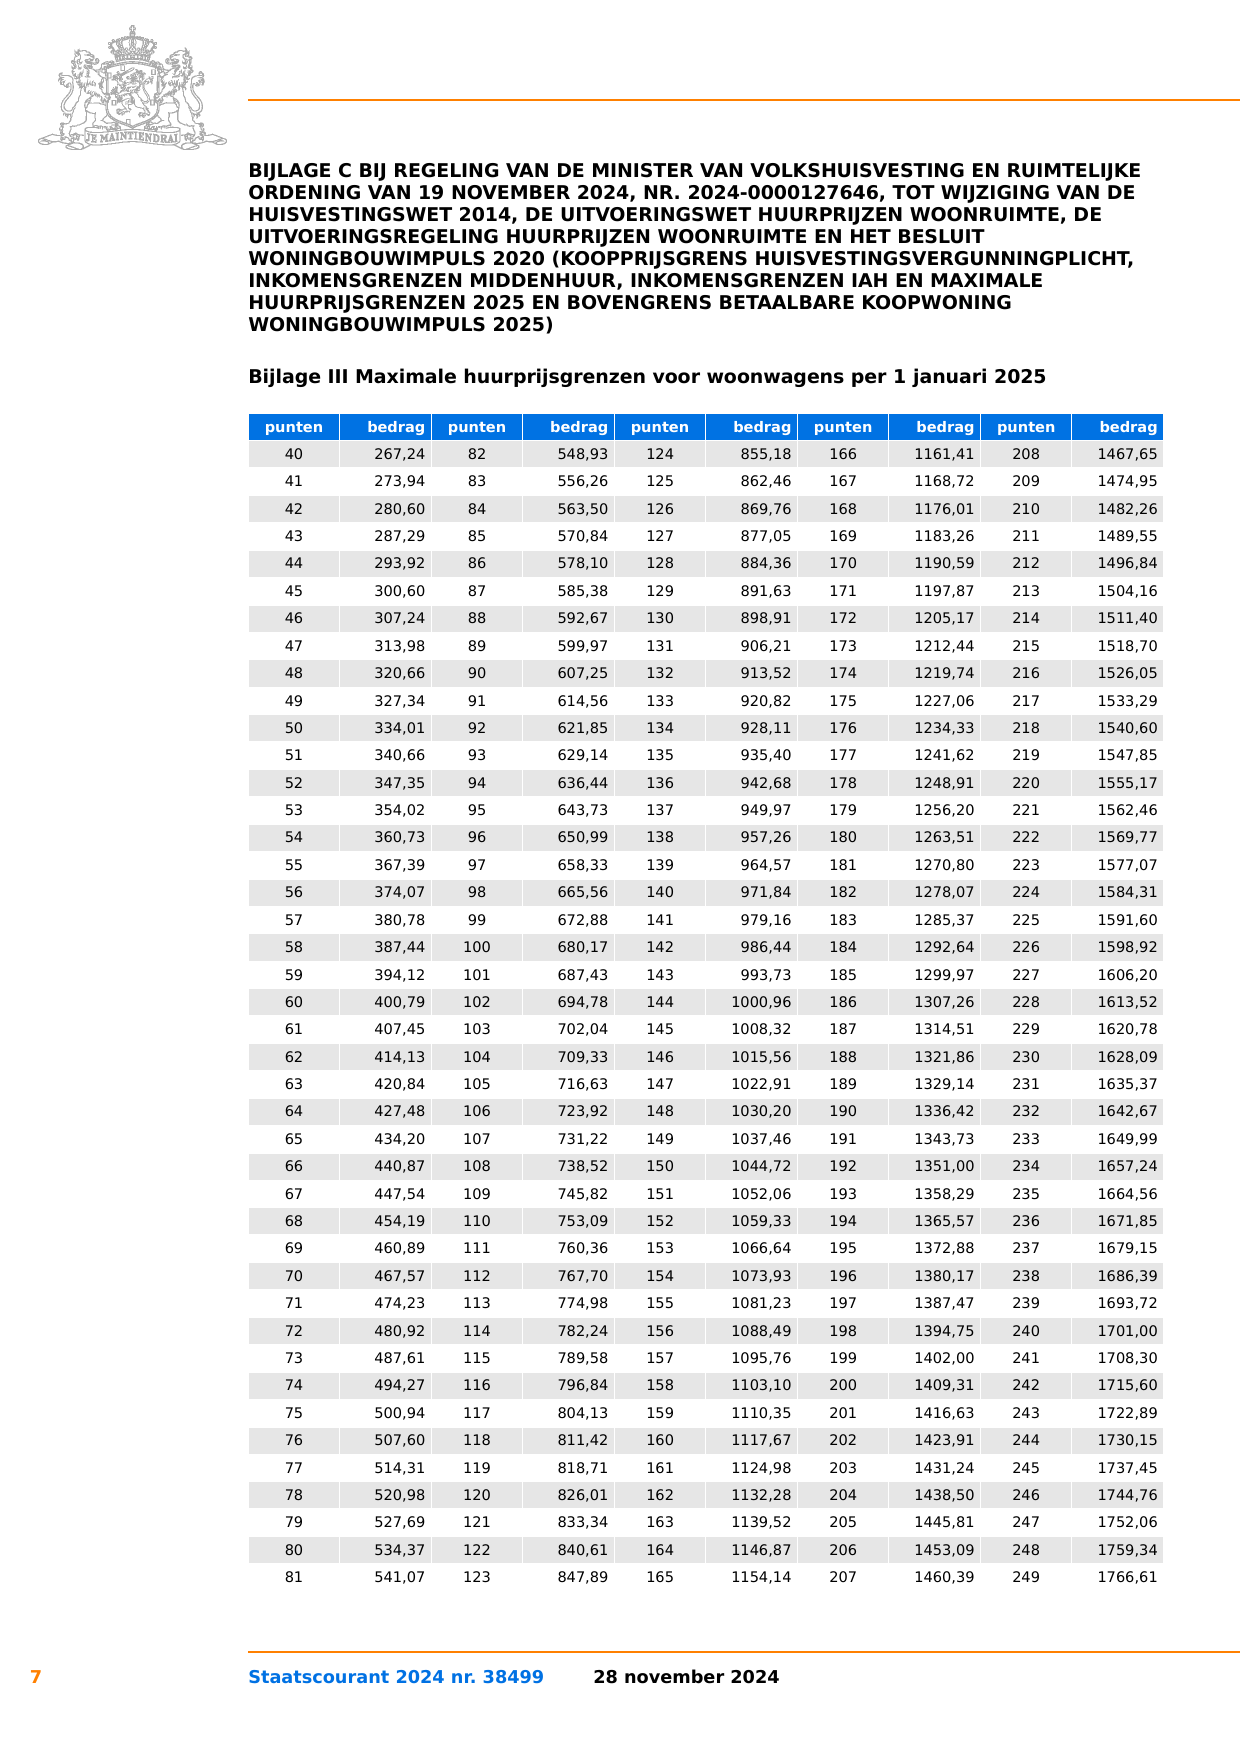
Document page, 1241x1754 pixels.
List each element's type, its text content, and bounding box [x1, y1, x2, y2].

table_cell 1584,31 [1072, 880, 1163, 906]
table_cell 709,33 [523, 1044, 614, 1070]
table_cell 1292,64 [889, 934, 980, 961]
table_cell 869,76 [706, 496, 797, 522]
table_cell 1635,37 [1072, 1071, 1163, 1098]
table_cell 50 [249, 715, 339, 741]
table_cell 327,34 [340, 688, 431, 714]
table_cell 168 [798, 496, 888, 522]
table_cell 199 [798, 1345, 888, 1372]
table_cell 84 [432, 496, 522, 522]
table_cell 767,70 [523, 1263, 614, 1289]
table_cell 1482,26 [1072, 496, 1163, 522]
table_cell 216 [981, 660, 1071, 687]
table_cell 78 [249, 1482, 339, 1508]
table_cell 227 [981, 962, 1071, 988]
table_cell 949,97 [706, 797, 797, 824]
table_cell 898,91 [706, 606, 797, 632]
table_cell 643,73 [523, 797, 614, 824]
table_cell 100 [432, 934, 522, 961]
table_cell 592,67 [523, 606, 614, 632]
table_cell 89 [432, 633, 522, 659]
table_cell 136 [615, 770, 705, 796]
table_cell 157 [615, 1345, 705, 1372]
table_cell 578,10 [523, 551, 614, 577]
table_cell 145 [615, 1016, 705, 1043]
table_cell 114 [432, 1318, 522, 1344]
table_cell 884,36 [706, 551, 797, 577]
table_cell 153 [615, 1236, 705, 1262]
table_cell 782,24 [523, 1318, 614, 1344]
table_cell 46 [249, 606, 339, 632]
table_cell 407,45 [340, 1016, 431, 1043]
table_cell 126 [615, 496, 705, 522]
table_cell 128 [615, 551, 705, 577]
table_cell 162 [615, 1482, 705, 1508]
table_cell 1598,92 [1072, 934, 1163, 961]
table_cell 1511,40 [1072, 606, 1163, 632]
table_cell 1679,15 [1072, 1236, 1163, 1262]
table_cell 556,26 [523, 469, 614, 495]
table_cell 1409,31 [889, 1373, 980, 1399]
table_cell 1015,56 [706, 1044, 797, 1070]
table_cell 665,56 [523, 880, 614, 906]
table_cell 93 [432, 743, 522, 769]
table_cell 194 [798, 1208, 888, 1234]
table_cell 307,24 [340, 606, 431, 632]
table_cell 1358,29 [889, 1181, 980, 1207]
table_cell 121 [432, 1510, 522, 1536]
table_cell 753,09 [523, 1208, 614, 1234]
table_cell 1547,85 [1072, 743, 1163, 769]
table_cell 192 [798, 1154, 888, 1180]
table_cell 170 [798, 551, 888, 577]
table_cell 1044,72 [706, 1154, 797, 1180]
table_cell 520,98 [340, 1482, 431, 1508]
table_cell 1416,63 [889, 1400, 980, 1426]
table_cell 1329,14 [889, 1071, 980, 1098]
table_cell 672,88 [523, 907, 614, 933]
table_cell 273,94 [340, 469, 431, 495]
table_cell 1321,86 [889, 1044, 980, 1070]
table_cell 1190,59 [889, 551, 980, 577]
table_cell 181 [798, 852, 888, 878]
table_cell 1533,29 [1072, 688, 1163, 714]
table_cell 147 [615, 1071, 705, 1098]
table_cell 94 [432, 770, 522, 796]
table_cell 1052,06 [706, 1181, 797, 1207]
table_header bedrag [706, 414, 797, 440]
table_cell 82 [432, 441, 522, 467]
table_cell 267,24 [340, 441, 431, 467]
table_cell 1504,16 [1072, 578, 1163, 604]
table_cell 400,79 [340, 989, 431, 1015]
table_cell 205 [798, 1510, 888, 1536]
table_cell 1474,95 [1072, 469, 1163, 495]
table_cell 88 [432, 606, 522, 632]
table_cell 774,98 [523, 1290, 614, 1317]
table_cell 847,89 [523, 1564, 614, 1591]
table_cell 380,78 [340, 907, 431, 933]
table_cell 96 [432, 825, 522, 851]
table_cell 731,22 [523, 1126, 614, 1152]
table_cell 103 [432, 1016, 522, 1043]
table_header punten [981, 414, 1071, 440]
table_cell 891,63 [706, 578, 797, 604]
table_cell 164 [615, 1537, 705, 1563]
table_cell 158 [615, 1373, 705, 1399]
table_cell 979,16 [706, 907, 797, 933]
table_cell 52 [249, 770, 339, 796]
table_cell 1110,35 [706, 1400, 797, 1426]
table_cell 188 [798, 1044, 888, 1070]
table_cell 237 [981, 1236, 1071, 1262]
table_cell 1613,52 [1072, 989, 1163, 1015]
table_cell 487,61 [340, 1345, 431, 1372]
table_cell 1270,80 [889, 852, 980, 878]
table_cell 142 [615, 934, 705, 961]
table_cell 1161,41 [889, 441, 980, 467]
table_cell 248 [981, 1537, 1071, 1563]
table_cell 160 [615, 1428, 705, 1454]
table_cell 125 [615, 469, 705, 495]
table_cell 1278,07 [889, 880, 980, 906]
table_cell 1088,49 [706, 1318, 797, 1344]
table_cell 60 [249, 989, 339, 1015]
table_cell 244 [981, 1428, 1071, 1454]
table_cell 137 [615, 797, 705, 824]
table_cell 243 [981, 1400, 1071, 1426]
table_cell 44 [249, 551, 339, 577]
table_cell 347,35 [340, 770, 431, 796]
table_cell 993,73 [706, 962, 797, 988]
table_cell 186 [798, 989, 888, 1015]
table_cell 68 [249, 1208, 339, 1234]
table_cell 119 [432, 1455, 522, 1481]
table_cell 203 [798, 1455, 888, 1481]
table_cell 447,54 [340, 1181, 431, 1207]
table_cell 249 [981, 1564, 1071, 1591]
table_cell 226 [981, 934, 1071, 961]
table_cell 1752,06 [1072, 1510, 1163, 1536]
table_cell 942,68 [706, 770, 797, 796]
table_cell 1496,84 [1072, 551, 1163, 577]
table_cell 957,26 [706, 825, 797, 851]
table_cell 1241,62 [889, 743, 980, 769]
table_cell 1394,75 [889, 1318, 980, 1344]
table_cell 986,44 [706, 934, 797, 961]
table_cell 241 [981, 1345, 1071, 1372]
table_cell 1307,26 [889, 989, 980, 1015]
table_cell 723,92 [523, 1099, 614, 1125]
table_cell 152 [615, 1208, 705, 1234]
table_cell 139 [615, 852, 705, 878]
table_cell 650,99 [523, 825, 614, 851]
table_cell 1234,33 [889, 715, 980, 741]
subtitle Bijlage III Maximale huurprijsgrenzen voor woonwagens per 1 januari 2025 [248, 366, 1163, 388]
table_cell 138 [615, 825, 705, 851]
table_cell 112 [432, 1263, 522, 1289]
table_cell 61 [249, 1016, 339, 1043]
table_cell 86 [432, 551, 522, 577]
table_cell 1562,46 [1072, 797, 1163, 824]
table_cell 507,60 [340, 1428, 431, 1454]
table_cell 150 [615, 1154, 705, 1180]
table_cell 833,34 [523, 1510, 614, 1536]
table_cell 54 [249, 825, 339, 851]
table_cell 971,84 [706, 880, 797, 906]
table_cell 218 [981, 715, 1071, 741]
table_cell 1671,85 [1072, 1208, 1163, 1234]
table_cell 1365,57 [889, 1208, 980, 1234]
table_cell 354,02 [340, 797, 431, 824]
table_cell 1248,91 [889, 770, 980, 796]
table_cell 169 [798, 523, 888, 550]
table_cell 183 [798, 907, 888, 933]
table_cell 229 [981, 1016, 1071, 1043]
table_cell 480,92 [340, 1318, 431, 1344]
table_cell 360,73 [340, 825, 431, 851]
table_cell 177 [798, 743, 888, 769]
table_cell 440,87 [340, 1154, 431, 1180]
table_cell 1628,09 [1072, 1044, 1163, 1070]
table_cell 191 [798, 1126, 888, 1152]
table_cell 1569,77 [1072, 825, 1163, 851]
table_cell 1686,39 [1072, 1263, 1163, 1289]
table_cell 231 [981, 1071, 1071, 1098]
table_cell 163 [615, 1510, 705, 1536]
table_cell 143 [615, 962, 705, 988]
table_cell 141 [615, 907, 705, 933]
table_cell 796,84 [523, 1373, 614, 1399]
table_cell 220 [981, 770, 1071, 796]
table_cell 1132,28 [706, 1482, 797, 1508]
table_cell 210 [981, 496, 1071, 522]
table_cell 87 [432, 578, 522, 604]
table_cell 1176,01 [889, 496, 980, 522]
table_cell 56 [249, 880, 339, 906]
table_cell 174 [798, 660, 888, 687]
table_cell 964,57 [706, 852, 797, 878]
table_cell 500,94 [340, 1400, 431, 1426]
table_cell 109 [432, 1181, 522, 1207]
table_cell 1445,81 [889, 1510, 980, 1536]
table_cell 1146,87 [706, 1537, 797, 1563]
table_cell 340,66 [340, 743, 431, 769]
table_cell 1526,05 [1072, 660, 1163, 687]
table_cell 1124,98 [706, 1455, 797, 1481]
table_cell 91 [432, 688, 522, 714]
table_cell 1299,97 [889, 962, 980, 988]
table_cell 247 [981, 1510, 1071, 1536]
table_cell 48 [249, 660, 339, 687]
table_cell 427,48 [340, 1099, 431, 1125]
table_cell 207 [798, 1564, 888, 1591]
table_cell 1372,88 [889, 1236, 980, 1262]
table_cell 221 [981, 797, 1071, 824]
table_cell 79 [249, 1510, 339, 1536]
table_cell 53 [249, 797, 339, 824]
table_cell 176 [798, 715, 888, 741]
table_cell 166 [798, 441, 888, 467]
table_cell 155 [615, 1290, 705, 1317]
table_cell 1219,74 [889, 660, 980, 687]
table_cell 1737,45 [1072, 1455, 1163, 1481]
table_header punten [798, 414, 888, 440]
table_cell 42 [249, 496, 339, 522]
table_cell 120 [432, 1482, 522, 1508]
table_cell 43 [249, 523, 339, 550]
table_cell 514,31 [340, 1455, 431, 1481]
table_cell 920,82 [706, 688, 797, 714]
table_cell 658,33 [523, 852, 614, 878]
table_cell 224 [981, 880, 1071, 906]
table_cell 420,84 [340, 1071, 431, 1098]
table_cell 280,60 [340, 496, 431, 522]
table_cell 855,18 [706, 441, 797, 467]
table_cell 198 [798, 1318, 888, 1344]
table_cell 193 [798, 1181, 888, 1207]
table_cell 818,71 [523, 1455, 614, 1481]
table_cell 187 [798, 1016, 888, 1043]
table_cell 67 [249, 1181, 339, 1207]
table_cell 196 [798, 1263, 888, 1289]
table_cell 57 [249, 907, 339, 933]
table_cell 334,01 [340, 715, 431, 741]
table_cell 95 [432, 797, 522, 824]
table_cell 1103,10 [706, 1373, 797, 1399]
table_cell 92 [432, 715, 522, 741]
table_cell 118 [432, 1428, 522, 1454]
table_cell 154 [615, 1263, 705, 1289]
table_cell 111 [432, 1236, 522, 1262]
table_cell 1460,39 [889, 1564, 980, 1591]
table_cell 146 [615, 1044, 705, 1070]
table_cell 738,52 [523, 1154, 614, 1180]
table_cell 130 [615, 606, 705, 632]
table_cell 1402,00 [889, 1345, 980, 1372]
table_cell 454,19 [340, 1208, 431, 1234]
table_cell 178 [798, 770, 888, 796]
table_cell 1168,72 [889, 469, 980, 495]
table_cell 527,69 [340, 1510, 431, 1536]
table_cell 65 [249, 1126, 339, 1152]
table_cell 211 [981, 523, 1071, 550]
table_cell 1081,23 [706, 1290, 797, 1317]
table_cell 133 [615, 688, 705, 714]
table_cell 862,46 [706, 469, 797, 495]
table_cell 1095,76 [706, 1345, 797, 1372]
table_cell 1314,51 [889, 1016, 980, 1043]
table_cell 149 [615, 1126, 705, 1152]
table_cell 90 [432, 660, 522, 687]
table_cell 190 [798, 1099, 888, 1125]
table_cell 1722,89 [1072, 1400, 1163, 1426]
table_cell 1205,17 [889, 606, 980, 632]
table_cell 171 [798, 578, 888, 604]
table_cell 69 [249, 1236, 339, 1262]
table_cell 935,40 [706, 743, 797, 769]
table_cell 202 [798, 1428, 888, 1454]
table_cell 494,27 [340, 1373, 431, 1399]
table_cell 124 [615, 441, 705, 467]
table_cell 474,23 [340, 1290, 431, 1317]
table_cell 72 [249, 1318, 339, 1344]
table_cell 144 [615, 989, 705, 1015]
table_header punten [615, 414, 705, 440]
table_cell 1197,87 [889, 578, 980, 604]
table_header bedrag [889, 414, 980, 440]
table_cell 629,14 [523, 743, 614, 769]
table_cell 1759,34 [1072, 1537, 1163, 1563]
table_cell 534,37 [340, 1537, 431, 1563]
table_cell 76 [249, 1428, 339, 1454]
table_cell 614,56 [523, 688, 614, 714]
table_cell 1256,20 [889, 797, 980, 824]
table_cell 570,84 [523, 523, 614, 550]
table_cell 132 [615, 660, 705, 687]
table_cell 134 [615, 715, 705, 741]
table_cell 826,01 [523, 1482, 614, 1508]
table_cell 414,13 [340, 1044, 431, 1070]
table_cell 434,20 [340, 1126, 431, 1152]
table_cell 115 [432, 1345, 522, 1372]
table_cell 1489,55 [1072, 523, 1163, 550]
table_cell 1000,96 [706, 989, 797, 1015]
table_cell 760,36 [523, 1236, 614, 1262]
table_cell 1423,91 [889, 1428, 980, 1454]
table_cell 175 [798, 688, 888, 714]
table_cell 1183,26 [889, 523, 980, 550]
table_cell 840,61 [523, 1537, 614, 1563]
table_cell 1351,00 [889, 1154, 980, 1180]
table_header punten [432, 414, 522, 440]
table_cell 167 [798, 469, 888, 495]
table_cell 197 [798, 1290, 888, 1317]
table_cell 1227,06 [889, 688, 980, 714]
table_cell 1285,37 [889, 907, 980, 933]
table_cell 204 [798, 1482, 888, 1508]
table_cell 320,66 [340, 660, 431, 687]
table_cell 180 [798, 825, 888, 851]
table_cell 1438,50 [889, 1482, 980, 1508]
table_cell 1664,56 [1072, 1181, 1163, 1207]
table_cell 1642,67 [1072, 1099, 1163, 1125]
table_cell 374,07 [340, 880, 431, 906]
table_cell 71 [249, 1290, 339, 1317]
table_cell 913,52 [706, 660, 797, 687]
table_cell 1715,60 [1072, 1373, 1163, 1399]
table_cell 1263,51 [889, 825, 980, 851]
table_cell 877,05 [706, 523, 797, 550]
table_cell 108 [432, 1154, 522, 1180]
table_cell 235 [981, 1181, 1071, 1207]
table_cell 47 [249, 633, 339, 659]
table_cell 99 [432, 907, 522, 933]
table_cell 287,29 [340, 523, 431, 550]
table_cell 195 [798, 1236, 888, 1262]
table_cell 116 [432, 1373, 522, 1399]
table_cell 45 [249, 578, 339, 604]
table_cell 1555,17 [1072, 770, 1163, 796]
table_cell 73 [249, 1345, 339, 1372]
table_cell 156 [615, 1318, 705, 1344]
table_cell 225 [981, 907, 1071, 933]
table_cell 928,11 [706, 715, 797, 741]
table_cell 1212,44 [889, 633, 980, 659]
table_cell 1744,76 [1072, 1482, 1163, 1508]
table_cell 159 [615, 1400, 705, 1426]
table_cell 64 [249, 1099, 339, 1125]
table_cell 242 [981, 1373, 1071, 1399]
table_cell 234 [981, 1154, 1071, 1180]
table_cell 1693,72 [1072, 1290, 1163, 1317]
table_cell 563,50 [523, 496, 614, 522]
table_cell 51 [249, 743, 339, 769]
table_cell 184 [798, 934, 888, 961]
table_cell 107 [432, 1126, 522, 1152]
table_cell 313,98 [340, 633, 431, 659]
table_cell 209 [981, 469, 1071, 495]
table_cell 217 [981, 688, 1071, 714]
table_cell 127 [615, 523, 705, 550]
table_cell 148 [615, 1099, 705, 1125]
table_cell 122 [432, 1537, 522, 1563]
table_cell 102 [432, 989, 522, 1015]
table_cell 161 [615, 1455, 705, 1481]
table_cell 702,04 [523, 1016, 614, 1043]
table_cell 1037,46 [706, 1126, 797, 1152]
table_cell 59 [249, 962, 339, 988]
table_cell 74 [249, 1373, 339, 1399]
table_cell 387,44 [340, 934, 431, 961]
table_cell 367,39 [340, 852, 431, 878]
table_cell 245 [981, 1455, 1071, 1481]
table_cell 1431,24 [889, 1455, 980, 1481]
table_cell 81 [249, 1564, 339, 1591]
table_cell 105 [432, 1071, 522, 1098]
table_cell 131 [615, 633, 705, 659]
table_cell 1577,07 [1072, 852, 1163, 878]
table_cell 222 [981, 825, 1071, 851]
table_cell 694,78 [523, 989, 614, 1015]
table_cell 185 [798, 962, 888, 988]
table_cell 62 [249, 1044, 339, 1070]
table_cell 1591,60 [1072, 907, 1163, 933]
table_cell 300,60 [340, 578, 431, 604]
table_cell 585,38 [523, 578, 614, 604]
table_cell 165 [615, 1564, 705, 1591]
table_cell 101 [432, 962, 522, 988]
table_cell 1649,99 [1072, 1126, 1163, 1152]
table_cell 233 [981, 1126, 1071, 1152]
table_cell 113 [432, 1290, 522, 1317]
table_cell 1540,60 [1072, 715, 1163, 741]
table_cell 40 [249, 441, 339, 467]
table_cell 1117,67 [706, 1428, 797, 1454]
table_cell 110 [432, 1208, 522, 1234]
table_cell 151 [615, 1181, 705, 1207]
table_cell 246 [981, 1482, 1071, 1508]
table_cell 214 [981, 606, 1071, 632]
table_cell 804,13 [523, 1400, 614, 1426]
table_cell 1066,64 [706, 1236, 797, 1262]
table_cell 906,21 [706, 633, 797, 659]
table_cell 1336,42 [889, 1099, 980, 1125]
table_cell 55 [249, 852, 339, 878]
table_header punten [249, 414, 339, 440]
table_cell 1730,15 [1072, 1428, 1163, 1454]
table_cell 182 [798, 880, 888, 906]
table_cell 1059,33 [706, 1208, 797, 1234]
table_cell 219 [981, 743, 1071, 769]
table_cell 1606,20 [1072, 962, 1163, 988]
table_cell 1073,93 [706, 1263, 797, 1289]
table_cell 1343,73 [889, 1126, 980, 1152]
table_cell 97 [432, 852, 522, 878]
table_cell 223 [981, 852, 1071, 878]
table_cell 1467,65 [1072, 441, 1163, 467]
table_cell 106 [432, 1099, 522, 1125]
table_cell 208 [981, 441, 1071, 467]
table_cell 541,07 [340, 1564, 431, 1591]
table_cell 41 [249, 469, 339, 495]
table_cell 228 [981, 989, 1071, 1015]
table_cell 104 [432, 1044, 522, 1070]
table_cell 789,58 [523, 1345, 614, 1372]
table_cell 239 [981, 1290, 1071, 1317]
table_cell 811,42 [523, 1428, 614, 1454]
table_cell 75 [249, 1400, 339, 1426]
table_cell 1620,78 [1072, 1016, 1163, 1043]
table_header bedrag [340, 414, 431, 440]
table_cell 1139,52 [706, 1510, 797, 1536]
table_cell 232 [981, 1099, 1071, 1125]
table_cell 173 [798, 633, 888, 659]
table_cell 212 [981, 551, 1071, 577]
table_cell 135 [615, 743, 705, 769]
table_cell 179 [798, 797, 888, 824]
table_cell 123 [432, 1564, 522, 1591]
table_cell 117 [432, 1400, 522, 1426]
table_cell 58 [249, 934, 339, 961]
table_cell 63 [249, 1071, 339, 1098]
table_cell 200 [798, 1373, 888, 1399]
table_cell 394,12 [340, 962, 431, 988]
table_cell 189 [798, 1071, 888, 1098]
table_cell 215 [981, 633, 1071, 659]
table_cell 49 [249, 688, 339, 714]
table_cell 201 [798, 1400, 888, 1426]
table_cell 1453,09 [889, 1537, 980, 1563]
table_cell 1154,14 [706, 1564, 797, 1591]
table_cell 240 [981, 1318, 1071, 1344]
table_cell 77 [249, 1455, 339, 1481]
table_cell 230 [981, 1044, 1071, 1070]
table_cell 687,43 [523, 962, 614, 988]
table_cell 1518,70 [1072, 633, 1163, 659]
table_cell 1766,61 [1072, 1564, 1163, 1591]
picture [38, 25, 227, 150]
table_header bedrag [523, 414, 614, 440]
table_cell 548,93 [523, 441, 614, 467]
table_cell 1657,24 [1072, 1154, 1163, 1180]
table_cell 80 [249, 1537, 339, 1563]
table_cell 213 [981, 578, 1071, 604]
table_cell 1708,30 [1072, 1345, 1163, 1372]
table_cell 236 [981, 1208, 1071, 1234]
table_cell 621,85 [523, 715, 614, 741]
table_cell 129 [615, 578, 705, 604]
table_cell 140 [615, 880, 705, 906]
table_cell 85 [432, 523, 522, 550]
table_cell 467,57 [340, 1263, 431, 1289]
table_cell 83 [432, 469, 522, 495]
table_cell 70 [249, 1263, 339, 1289]
table_cell 1387,47 [889, 1290, 980, 1317]
table_cell 716,63 [523, 1071, 614, 1098]
table_cell 1022,91 [706, 1071, 797, 1098]
table_cell 66 [249, 1154, 339, 1180]
table_cell 293,92 [340, 551, 431, 577]
table_cell 636,44 [523, 770, 614, 796]
table_header bedrag [1072, 414, 1163, 440]
table_cell 680,17 [523, 934, 614, 961]
table_cell 98 [432, 880, 522, 906]
table_cell 1380,17 [889, 1263, 980, 1289]
table_cell 238 [981, 1263, 1071, 1289]
table_cell 1008,32 [706, 1016, 797, 1043]
table_cell 1030,20 [706, 1099, 797, 1125]
table_cell 607,25 [523, 660, 614, 687]
table_cell 206 [798, 1537, 888, 1563]
table_cell 745,82 [523, 1181, 614, 1207]
table_cell 460,89 [340, 1236, 431, 1262]
subtitle BIJLAGE C BIJ REGELING VAN DE MINISTER VAN VOLKSHUISVESTING EN RUIMTELIJKE ORDENING VAN 19 NOVEMBER 2024, NR. 2024-0000127646, TOT WIJZIGING VAN DE HUISVESTINGSWET 2014, DE UITVOERINGSWET HUURPRIJZEN WOONRUIMTE, DE UITVOERINGSREGELING HUURPRIJZEN WOONRUIMTE EN HET BESLUIT WONINGBOUWIMPULS 2020 (KOOPPRIJSGRENS HUISVESTINGSVERGUNNINGPLICHT, INKOMENSGRENZEN MIDDENHUUR, INKOMENSGRENZEN IAH EN MAXIMALE HUURPRIJSGRENZEN 2025 EN BOVENGRENS BETAALBARE KOOPWONING WONINGBOUWIMPULS 2025) [248, 160, 1163, 336]
table_cell 172 [798, 606, 888, 632]
table_cell 599,97 [523, 633, 614, 659]
table_cell 1701,00 [1072, 1318, 1163, 1344]
